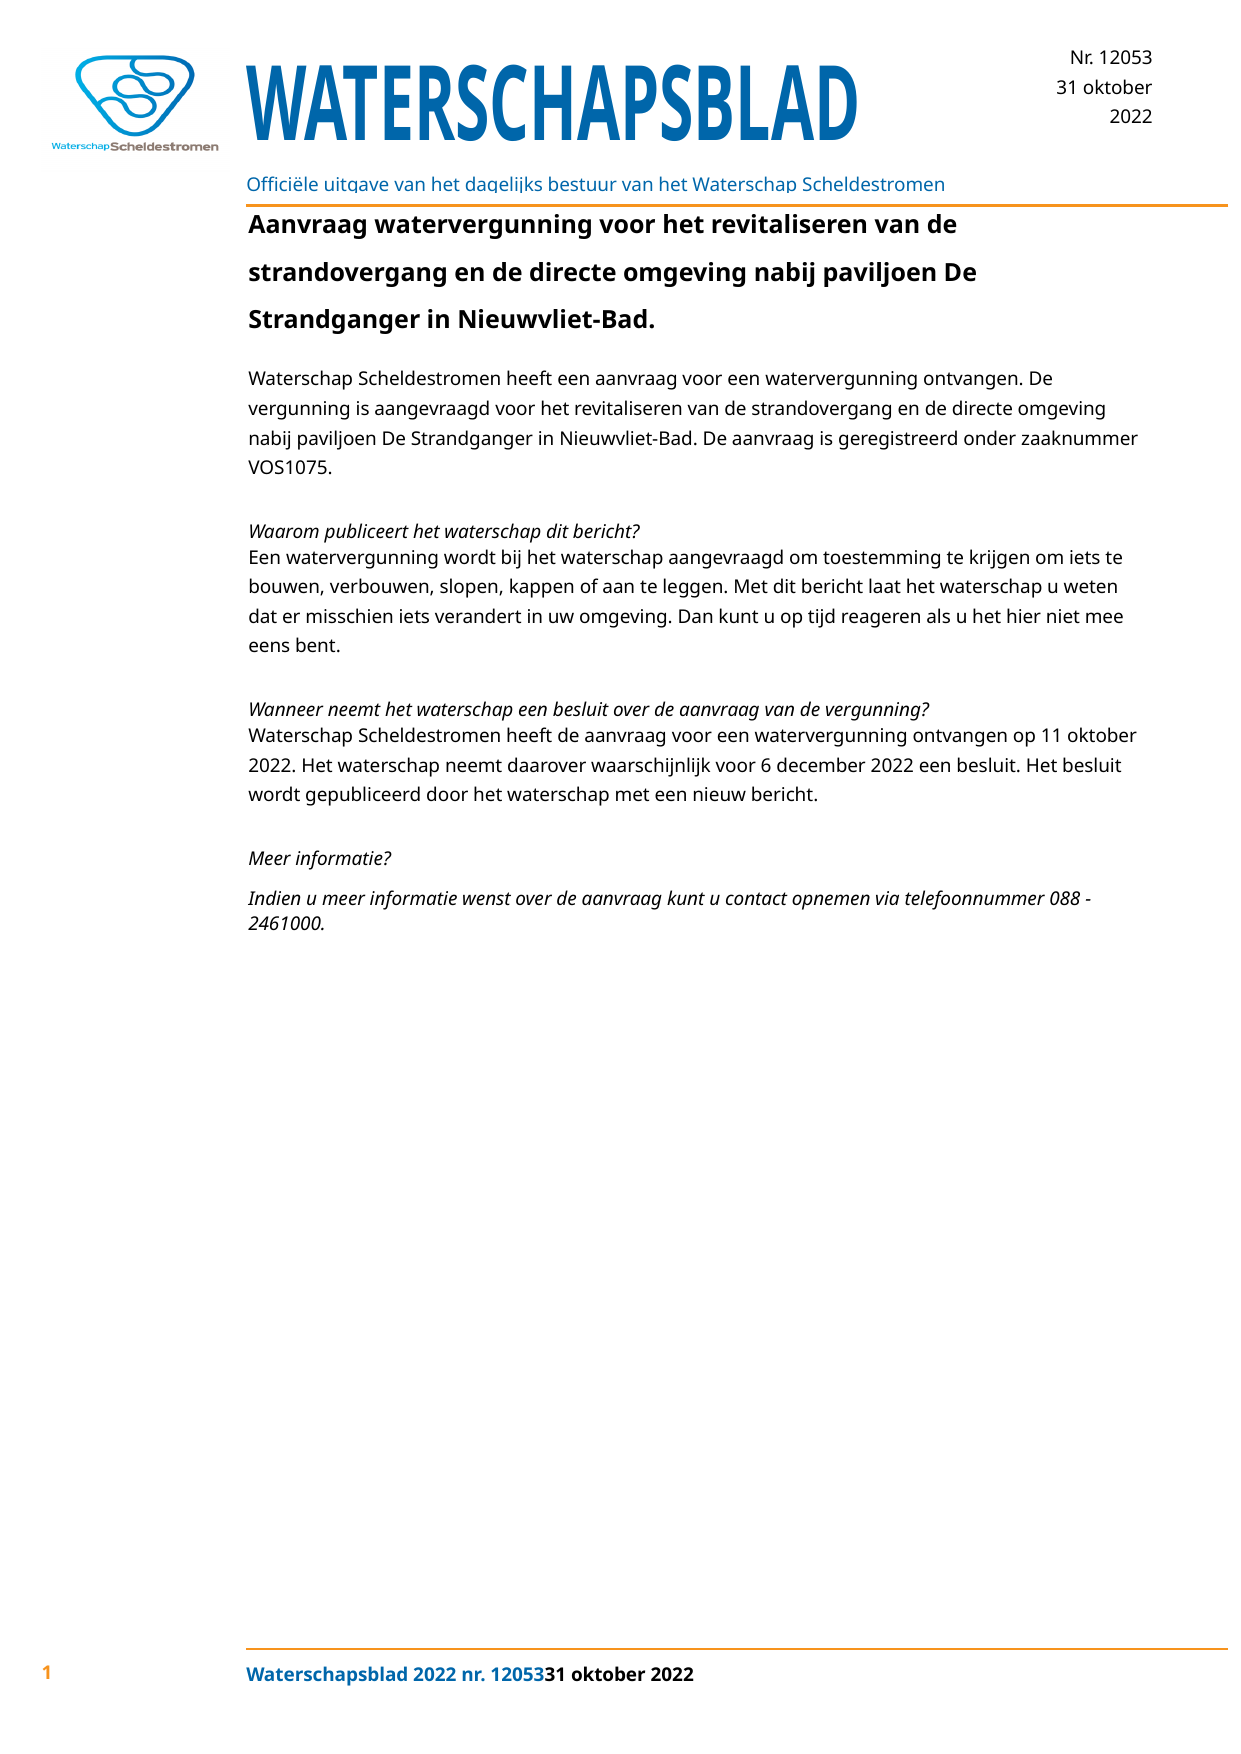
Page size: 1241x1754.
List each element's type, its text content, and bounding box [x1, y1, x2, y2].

text Een watervergunning wordt bij het waterschap aangevraagd om toestemming te krijgen om iets te bouwen, verbouwen, slopen, kappen of aan te leggen. Met dit bericht laat het waterschap u weten dat er misschien iets verandert in uw omgeving. Dan kunt u op tijd reageren als u het hier niet mee eens bent. [248, 544, 1152, 658]
picture [41, 47, 231, 172]
text Waterschap Scheldestromen heeft de aanvraag voor een watervergunning ontvangen op 11 oktober 2022. Het waterschap neemt daarover waarschijnlijk voor 6 december 2022 een besluit. Het besluit wordt gepubliceerd door het waterschap met een nieuw bericht. [248, 722, 1152, 807]
text Waarom publiceert het waterschap dit bericht? [248, 518, 1152, 544]
text Wanneer neemt het waterschap een besluit over de aanvraag van de vergunning? [248, 697, 1152, 722]
text Meer informatie? [248, 846, 1152, 871]
text Indien u meer informatie wenst over de aanvraag kunt u contact opnemen via telefoonnummer 088 - 2461000. [248, 885, 1152, 936]
text Waterschap Scheldestromen heeft een aanvraag voor een watervergunning ontvangen. De vergunning is aangevraagd voor het revitaliseren van de strandovergang en de directe omgeving nabij paviljoen De Strandganger in Nieuwvliet-Bad. De aanvraag is geregistreerd onder zaaknummer VOS1075. [248, 366, 1152, 480]
text Aanvraag watervergunning voor het revitaliseren van de strandovergang en de directe omgeving nabij paviljoen De Strandganger in Nieuwvliet-Bad. [248, 207, 1152, 336]
